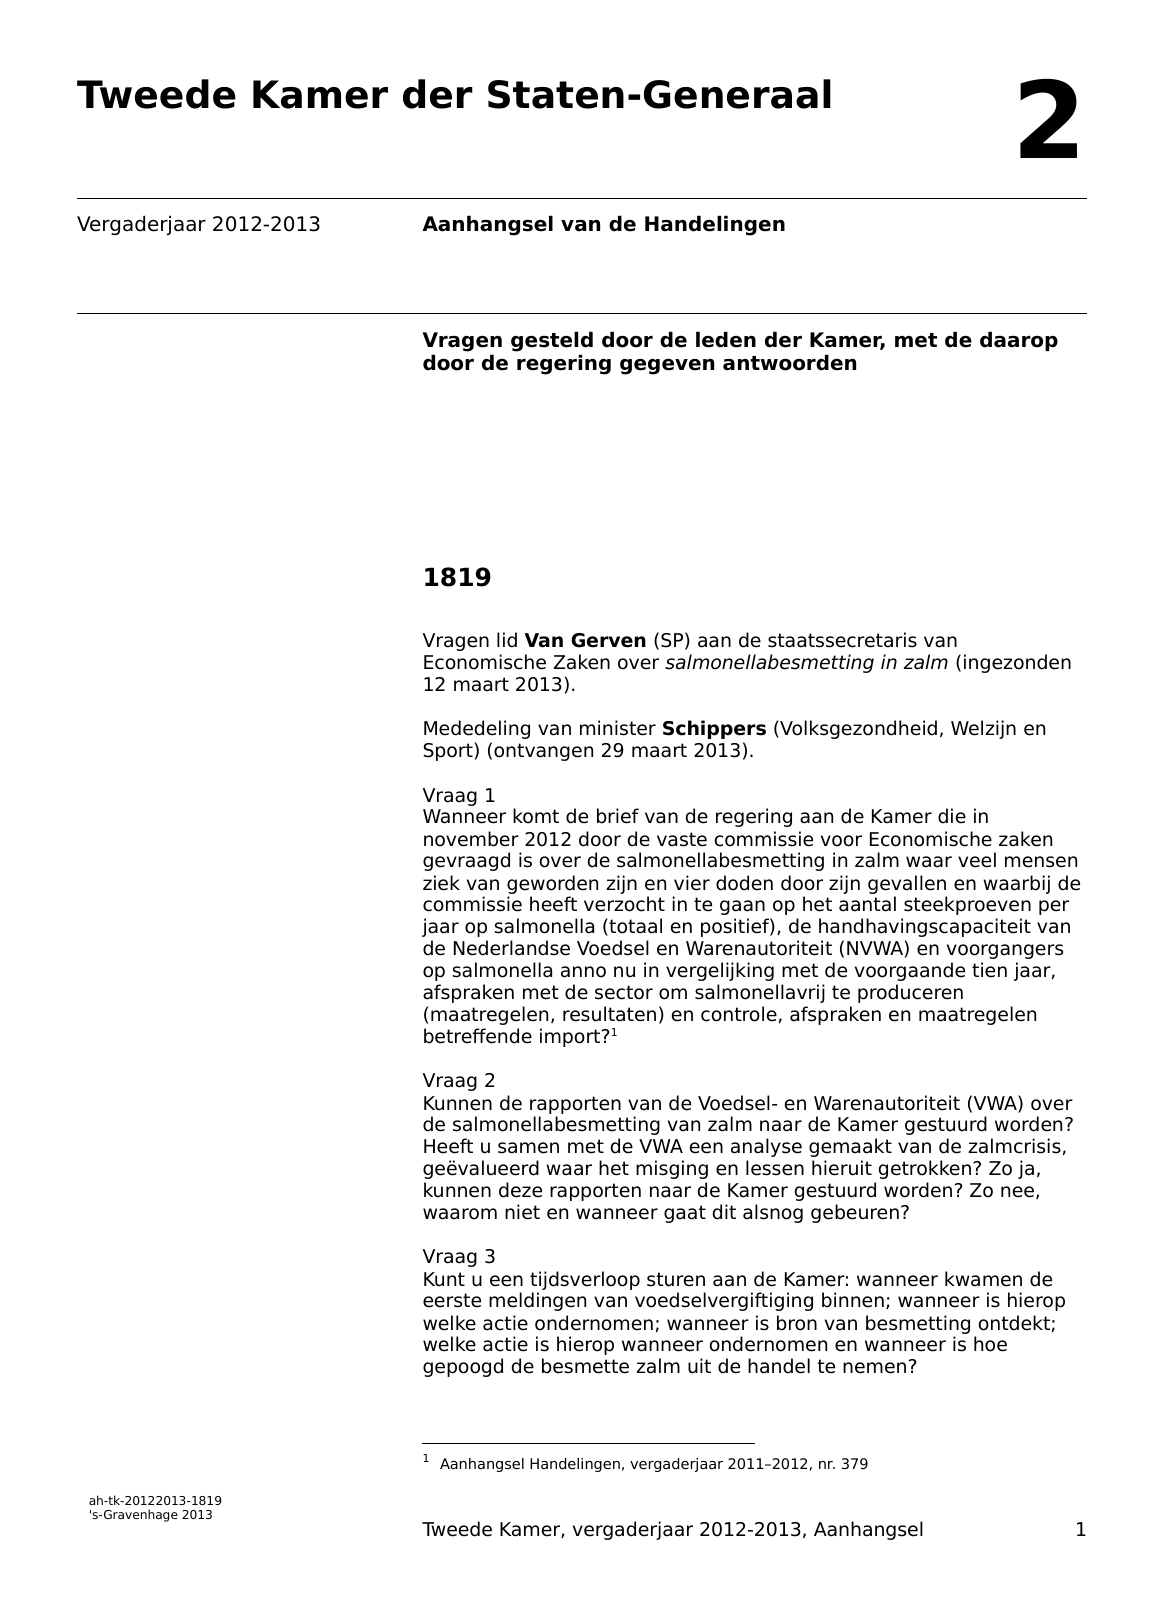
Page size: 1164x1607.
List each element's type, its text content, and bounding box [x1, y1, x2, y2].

text Vraag 2 [422, 1070, 1087, 1092]
table_cell Aanhangsel van de Handelingen [422, 199, 1087, 313]
text Kunt u een tijdsverloop sturen aan de Kamer: wanneer kwamen de eerste meldingen van voedselvergiftiging binnen; wanneer is hierop welke actie ondernomen; wanneer is bron van besmetting ontdekt; welke actie is hierop wanneer ondernomen en wanneer is hoe gepoogd de besmette zalm uit de handel te nemen? [422, 1268, 1087, 1378]
table_header 2 [886, 59, 1087, 198]
text Vraag 3 [422, 1246, 1087, 1268]
table_cell [77, 314, 422, 375]
table_header Tweede Kamer der Staten-Generaal [77, 59, 886, 198]
text Aanhangsel Handelingen, vergaderjaar 2011–2012, nr. 379 [422, 1452, 1087, 1474]
text Vraag 1 [422, 784, 1087, 806]
text Mededeling van minister Schippers (Volksgezondheid, Welzijn en Sport) (ontvangen 29 maart 2013). [422, 718, 1087, 762]
table_cell Vergaderjaar 2012-2013 [77, 199, 422, 313]
text Vragen lid Van Gerven (SP) aan de staatssecretaris van Economische Zaken over salmonellabesmetting in zalm (ingezonden 12 maart 2013). [422, 630, 1087, 696]
text Kunnen de rapporten van de Voedsel- en Warenautoriteit (VWA) over de salmonellabesmetting van zalm naar de Kamer gestuurd worden? Heeft u samen met de VWA een analyse gemaakt van de zalmcrisis, geëvalueerd waar het misging en lessen hieruit getrokken? Zo ja, kunnen deze rapporten naar de Kamer gestuurd worden? Zo nee, waarom niet en wanneer gaat dit alsnog gebeuren? [422, 1092, 1087, 1224]
text ah-tk-20122013-1819 [88, 1494, 323, 1508]
text 's-Gravenhage 2013 [88, 1508, 323, 1522]
text Wanneer komt de brief van de regering aan de Kamer die in november 2012 door de vaste commissie voor Economische zaken gevraagd is over de salmonellabesmetting in zalm waar veel mensen ziek van geworden zijn en vier doden door zijn gevallen en waarbij de commissie heeft verzocht in te gaan op het aantal steekproeven per jaar op salmonella (totaal en positief), de handhavingscapaciteit van de Nederlandse Voedsel en Warenautoriteit (NVWA) en voorgangers op salmonella anno nu in vergelijking met de voorgaande tien jaar, afspraken met de sector om salmonellavrij te produceren (maatregelen, resultaten) en controle, afspraken en maatregelen betreffende import? [422, 806, 1087, 1048]
table_cell Vragen gesteld door de leden der Kamer, met de daarop door de regering gegeven antwoorden [422, 314, 1087, 375]
text 1819 [422, 563, 1087, 592]
